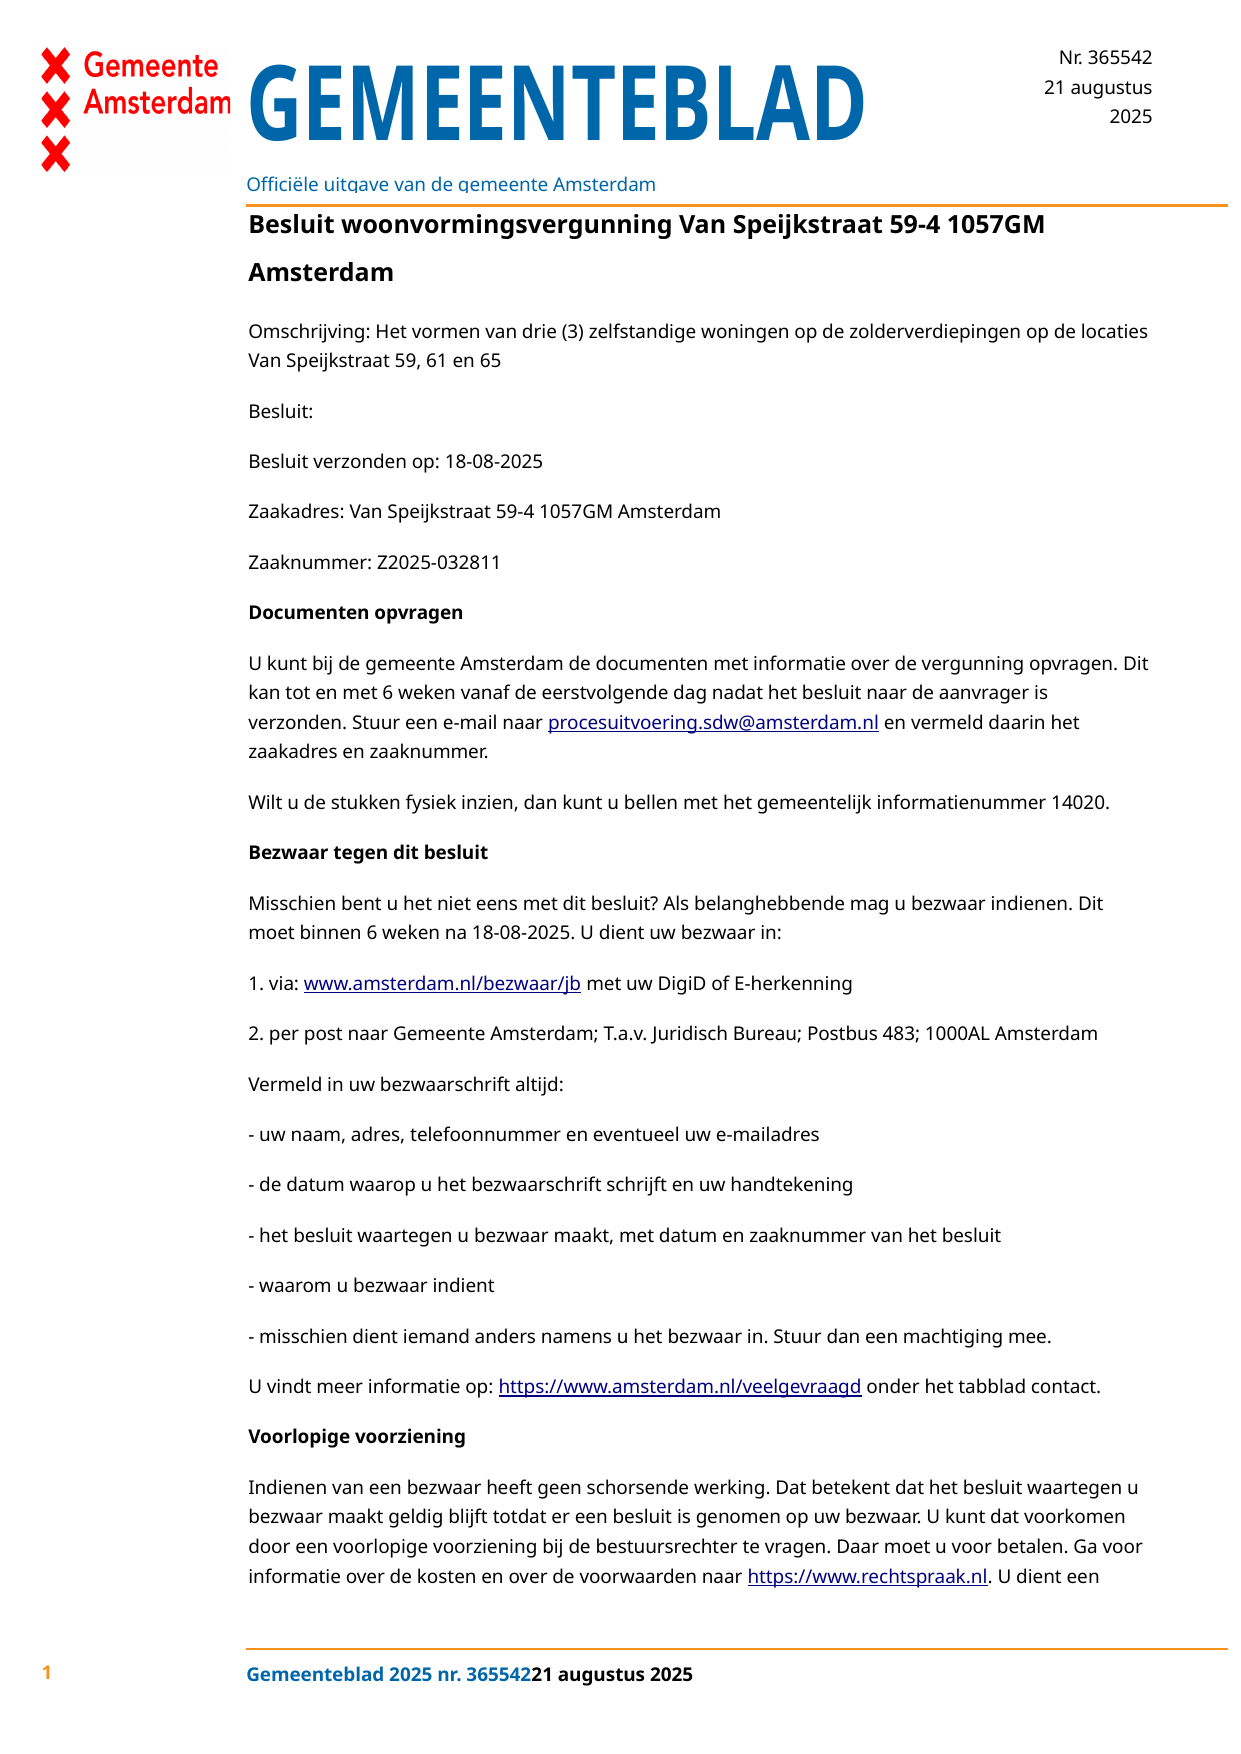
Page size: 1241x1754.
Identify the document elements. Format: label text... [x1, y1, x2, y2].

text - uw naam, adres, telefoonnummer en eventueel uw e-mailadres [248, 1121, 1152, 1147]
text Bezwaar tegen dit besluit [248, 839, 1152, 865]
text U vindt meer informatie op: https://www.amsterdam.nl/veelgevraagd onder het tabblad contact. [248, 1373, 1152, 1399]
text - het besluit waartegen u bezwaar maakt, met datum en zaaknummer van het besluit [248, 1222, 1152, 1248]
text Documenten opvragen [248, 599, 1152, 625]
text Besluit verzonden op: 18-08-2025 [248, 448, 1152, 474]
text - de datum waarop u het bezwaarschrift schrijft en uw handtekening [248, 1172, 1152, 1197]
text - misschien dient iemand anders namens u het bezwaar in. Stuur dan een machtiging mee. [248, 1323, 1152, 1349]
picture [41, 47, 231, 172]
text Voorlopige voorziening [248, 1424, 1152, 1449]
text Wilt u de stukken fysiek inzien, dan kunt u bellen met het gemeentelijk informatienummer 14020. [248, 789, 1152, 815]
text Vermeld in uw bezwaarschrift altijd: [248, 1071, 1152, 1097]
text Zaaknummer: Z2025-032811 [248, 549, 1152, 575]
text Besluit: [248, 398, 1152, 424]
text U kunt bij de gemeente Amsterdam de documenten met informatie over de vergunning opvragen. Dit kan tot en met 6 weken vanaf de eerstvolgende dag nadat het besluit naar de aanvrager is verzonden. Stuur een e-mail naar procesuitvoering.sdw@amsterdam.nl en vermeld daarin het zaakadres en zaaknummer. [248, 650, 1152, 764]
text - waarom u bezwaar indient [248, 1272, 1152, 1298]
text Indienen van een bezwaar heeft geen schorsende werking. Dat betekent dat het besluit waartegen u bezwaar maakt geldig blijft totdat er een besluit is genomen op uw bezwaar. U kunt dat voorkomen door een voorlopige voorziening bij de bestuursrechter te vragen. Daar moet u voor betalen. Ga voor informatie over de kosten en over de voorwaarden naar https://www.rechtspraak.nl. U dient een [248, 1474, 1152, 1589]
text Misschien bent u het niet eens met dit besluit? Als belanghebbende mag u bezwaar indienen. Dit moet binnen 6 weken na 18-08-2025. U dient uw bezwaar in: [248, 890, 1152, 945]
text 2. per post naar Gemeente Amsterdam; T.a.v. Juridisch Bureau; Postbus 483; 1000AL Amsterdam [248, 1020, 1152, 1046]
text 1. via: www.amsterdam.nl/bezwaar/jb met uw DigiD of E-herkenning [248, 970, 1152, 996]
text Omschrijving: Het vormen van drie (3) zelfstandige woningen op de zolderverdiepingen op de locaties Van Speijkstraat 59, 61 en 65 [248, 318, 1152, 373]
text Besluit woonvormingsvergunning Van Speijkstraat 59-4 1057GM Amsterdam [248, 207, 1152, 288]
text Zaakadres: Van Speijkstraat 59-4 1057GM Amsterdam [248, 499, 1152, 524]
